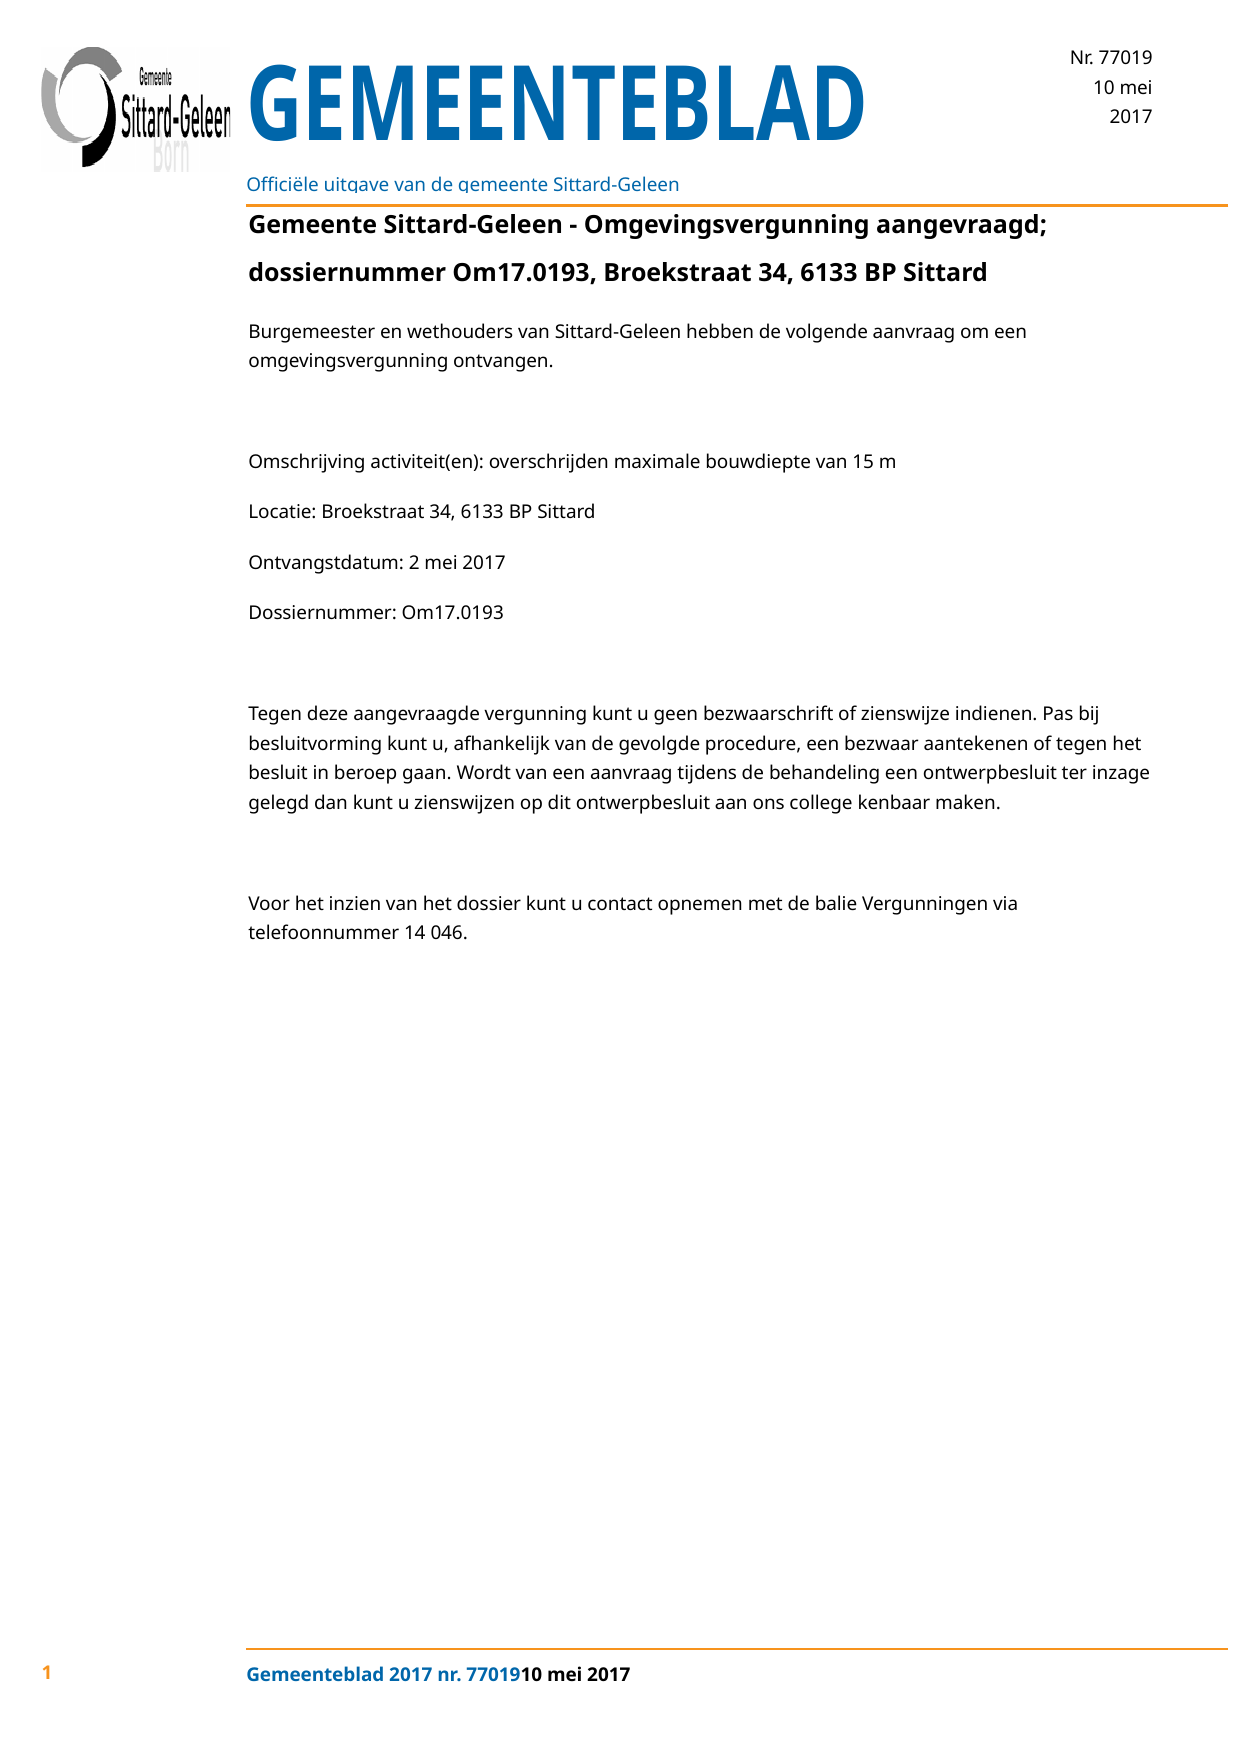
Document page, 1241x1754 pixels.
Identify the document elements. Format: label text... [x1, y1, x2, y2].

text Burgemeester en wethouders van Sittard-Geleen hebben de volgende aanvraag om een omgevingsvergunning ontvangen. [248, 318, 1152, 373]
text Tegen deze aangevraagde vergunning kunt u geen bezwaarschrift of zienswijze indienen. Pas bij besluitvorming kunt u, afhankelijk van de gevolgde procedure, een bezwaar aantekenen of tegen het besluit in beroep gaan. Wordt van een aanvraag tijdens de behandeling een ontwerpbesluit ter inzage gelegd dan kunt u zienswijzen op dit ontwerpbesluit aan ons college kenbaar maken. [248, 700, 1152, 815]
text Gemeente Sittard-Geleen - Omgevingsvergunning aangevraagd; dossiernummer Om17.0193, Broekstraat 34, 6133 BP Sittard [248, 207, 1152, 288]
picture [41, 47, 231, 172]
text Locatie: Broekstraat 34, 6133 BP Sittard [248, 499, 1152, 524]
text Omschrijving activiteit(en): overschrijden maximale bouwdiepte van 15 m [248, 448, 1152, 474]
text Ontvangstdatum: 2 mei 2017 [248, 549, 1152, 575]
text Dossiernummer: Om17.0193 [248, 599, 1152, 625]
text Voor het inzien van het dossier kunt u contact opnemen met de balie Vergunningen via telefoonnummer 14 046. [248, 890, 1152, 945]
